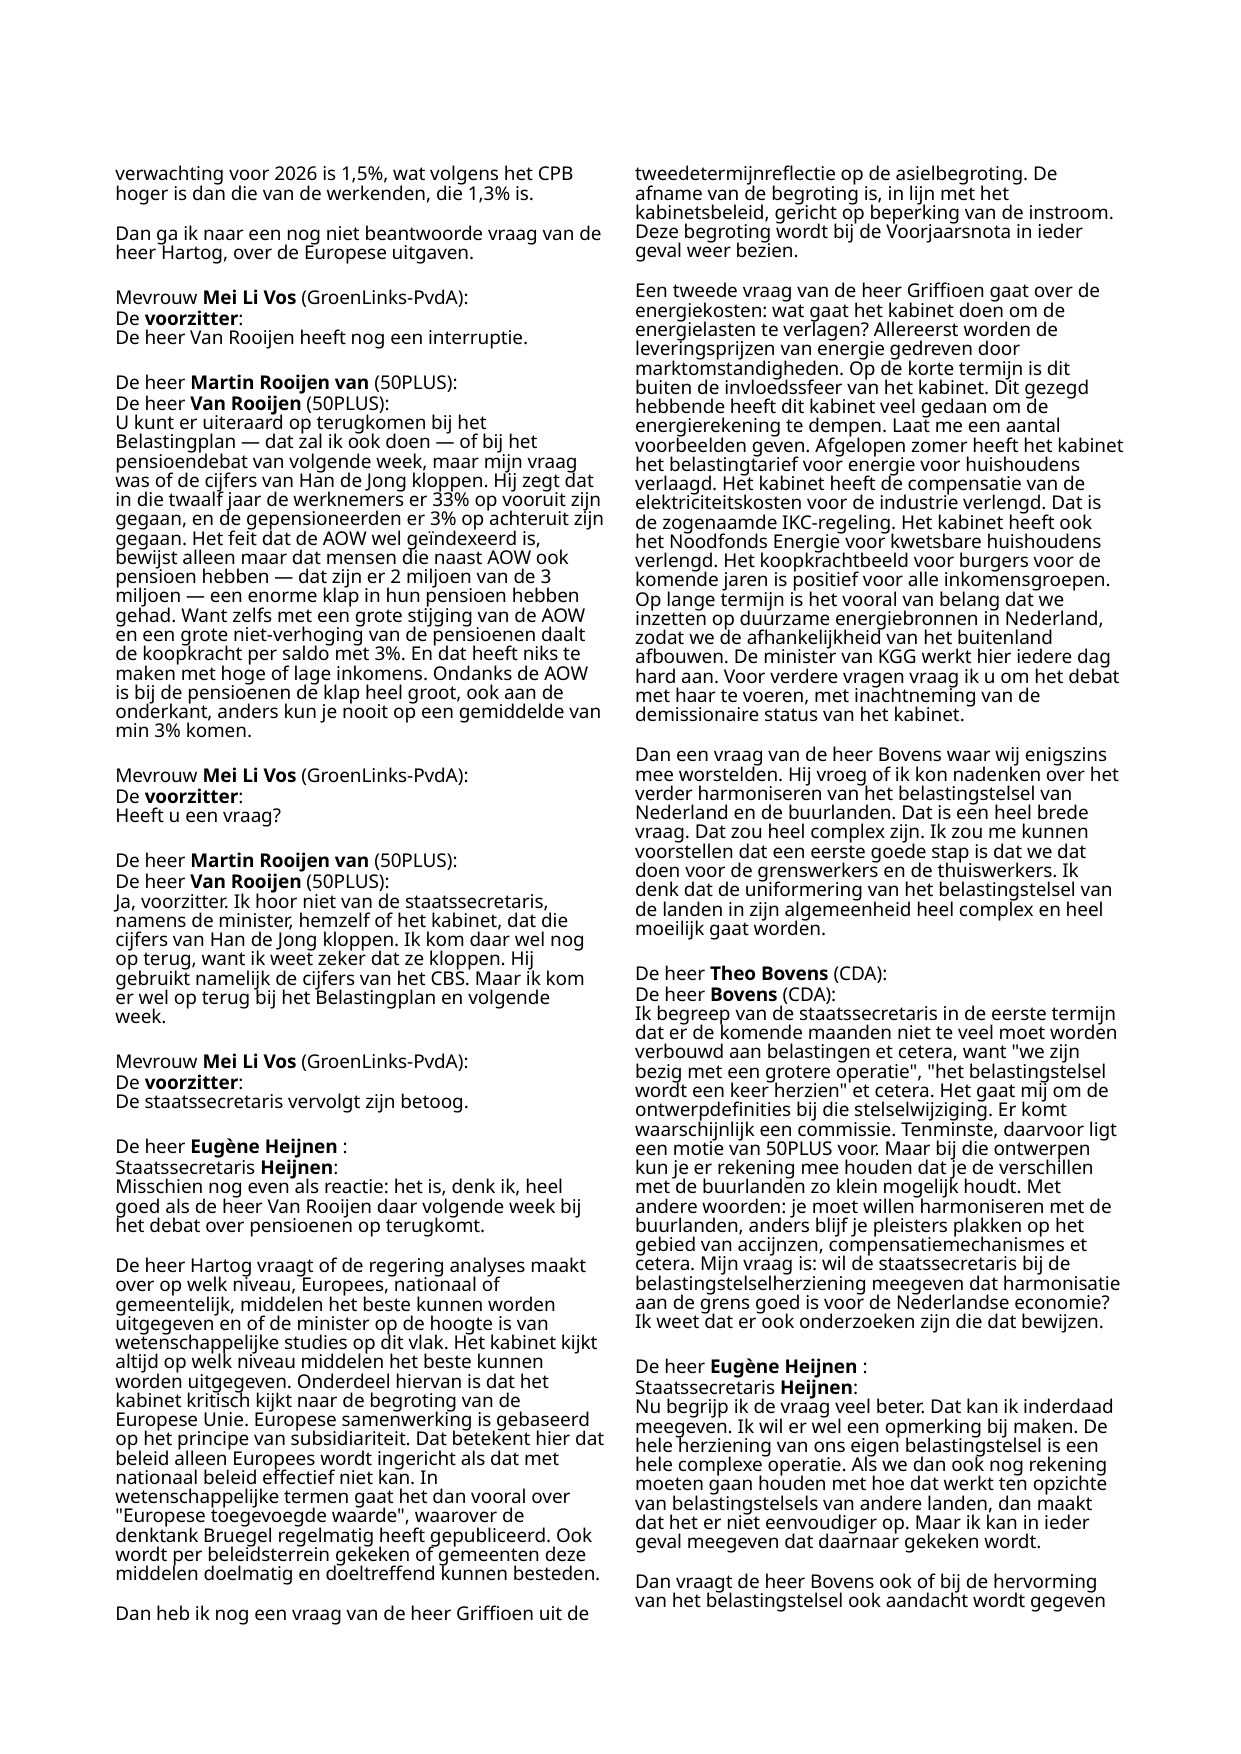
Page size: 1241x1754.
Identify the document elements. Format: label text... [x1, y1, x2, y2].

text De heer Eugène Heijnen : [115, 1133, 605, 1159]
text De heer Eugène Heijnen : [635, 1353, 1125, 1379]
text verwachting voor 2026 is 1,5%, wat volgens het CPB hoger is dan die van de werkenden, die 1,3% is. [115, 165, 605, 204]
text De heer Van Rooijen (50PLUS): [115, 395, 605, 414]
text De heer Martin Rooijen van (50PLUS): [115, 848, 605, 873]
text Dan ga ik naar een nog niet beantwoorde vraag van de heer Hartog, over de Europese uitgaven. [115, 224, 605, 263]
text Dan een vraag van de heer Bovens waar wij enigszins mee worstelden. Hij vroeg of ik kon nadenken over het verder harmoniseren van het belastingstelsel van Nederland en de buurlanden. Dat is een heel brede vraag. Dat zou heel complex zijn. Ik zou me kunnen voorstellen dat een eerste goede stap is dat we dat doen voor de grenswerkers en de thuiswerkers. Ik denk dat de uniformering van het belastingstelsel van de landen in zijn algemeenheid heel complex en heel moeilijk gaat worden. [635, 746, 1125, 939]
text Staatssecretaris Heijnen: [635, 1379, 1125, 1398]
text U kunt er uiteraard op terugkomen bij het Belastingplan — dat zal ik ook doen — of bij het pensioendebat van volgende week, maar mijn vraag was of de cijfers van Han de Jong kloppen. Hij zegt dat in die twaalf jaar de werknemers er 33% op vooruit zijn gegaan, en de gepensioneerden er 3% op achteruit zijn gegaan. Het feit dat de AOW wel geïndexeerd is, bewijst alleen maar dat mensen die naast AOW ook pensioen hebben — dat zijn er 2 miljoen van de 3 miljoen — een enorme klap in hun pensioen hebben gehad. Want zelfs met een grote stijging van de AOW en een grote niet-verhoging van de pensioenen daalt de koopkracht per saldo met 3%. En dat heeft niks te maken met hoge of lage inkomens. Ondanks de AOW is bij de pensioenen de klap heel groot, ook aan de onderkant, anders kun je nooit op een gemiddelde van min 3% komen. [115, 414, 605, 742]
text Mevrouw Mei Li Vos (GroenLinks-PvdA): [115, 762, 605, 788]
text De heer Van Rooijen (50PLUS): [115, 873, 605, 893]
text De voorzitter: [115, 310, 605, 329]
text De heer Martin Rooijen van (50PLUS): [115, 369, 605, 395]
text Mevrouw Mei Li Vos (GroenLinks-PvdA): [115, 1048, 605, 1074]
text De heer Theo Bovens (CDA): [635, 960, 1125, 986]
text Heeft u een vraag? [115, 807, 605, 827]
text Mevrouw Mei Li Vos (GroenLinks-PvdA): [115, 284, 605, 310]
text Ik begreep van de staatssecretaris in de eerste termijn dat er de komende maanden niet te veel moet worden verbouwd aan belastingen et cetera, want "we zijn bezig met een grotere operatie", "het belastingstelsel wordt een keer herzien" et cetera. Het gaat mij om de ontwerpdefinities bij die stelselwijziging. Er komt waarschijnlijk een commissie. Tenminste, daarvoor ligt een motie van 50PLUS voor. Maar bij die ontwerpen kun je er rekening mee houden dat je de verschillen met de buurlanden zo klein mogelijk houdt. Met andere woorden: je moet willen harmoniseren met de buurlanden, anders blijf je pleisters plakken op het gebied van accijnzen, compensatiemechanismes et cetera. Mijn vraag is: wil de staatssecretaris bij de belastingstelselherziening meegeven dat harmonisatie aan de grens goed is voor de Nederlandse economie? Ik weet dat er ook onderzoeken zijn die dat bewijzen. [635, 1005, 1125, 1332]
text Een tweede vraag van de heer Griffioen gaat over de energiekosten: wat gaat het kabinet doen om de energielasten te verlagen? Allereerst worden de leveringsprijzen van energie gedreven door marktomstandigheden. Op de korte termijn is dit buiten de invloedssfeer van het kabinet. Dit gezegd hebbende heeft dit kabinet veel gedaan om de energierekening te dempen. Laat me een aantal voorbeelden geven. Afgelopen zomer heeft het kabinet het belastingtarief voor energie voor huishoudens verlaagd. Het kabinet heeft de compensatie van de elektriciteitskosten voor de industrie verlengd. Dat is de zogenaamde IKC-regeling. Het kabinet heeft ook het Noodfonds Energie voor kwetsbare huishoudens verlengd. Het koopkrachtbeeld voor burgers voor de komende jaren is positief voor alle inkomensgroepen. Op lange termijn is het vooral van belang dat we inzetten op duurzame energiebronnen in Nederland, zodat we de afhankelijkheid van het buitenland afbouwen. De minister van KGG werkt hier iedere dag hard aan. Voor verdere vragen vraag ik u om het debat met haar te voeren, met inachtneming van de demissionaire status van het kabinet. [635, 282, 1125, 726]
text De heer Bovens (CDA): [635, 986, 1125, 1005]
text De heer Hartog vraagt of de regering analyses maakt over op welk niveau, Europees, nationaal of gemeentelijk, middelen het beste kunnen worden uitgegeven en of de minister op de hoogte is van wetenschappelijke studies op dit vlak. Het kabinet kijkt altijd op welk niveau middelen het beste kunnen worden uitgegeven. Onderdeel hiervan is dat het kabinet kritisch kijkt naar de begroting van de Europese Unie. Europese samenwerking is gebaseerd op het principe van subsidiariteit. Dat betekent hier dat beleid alleen Europees wordt ingericht als dat met nationaal beleid effectief niet kan. In wetenschappelijke termen gaat het dan vooral over "Europese toegevoegde waarde", waarover de denktank Bruegel regelmatig heeft gepubliceerd. Ook wordt per beleidsterrein gekeken of gemeenten deze middelen doelmatig en doeltreffend kunnen besteden. [115, 1257, 605, 1584]
text Staatssecretaris Heijnen: [115, 1159, 605, 1178]
text De heer Van Rooijen heeft nog een interruptie. [115, 329, 605, 348]
text De voorzitter: [115, 1074, 605, 1093]
text tweedetermijnreflectie op de asielbegroting. De afname van de begroting is, in lijn met het kabinetsbeleid, gericht op beperking van de instroom. Deze begroting wordt bij de Voorjaarsnota in ieder geval weer bezien. [635, 165, 1125, 262]
text Dan heb ik nog een vraag van de heer Griffioen uit de [115, 1605, 605, 1624]
text Nu begrijp ik de vraag veel beter. Dat kan ik inderdaad meegeven. Ik wil er wel een opmerking bij maken. De hele herziening van ons eigen belastingstelsel is een hele complexe operatie. Als we dan ook nog rekening moeten gaan houden met hoe dat werkt ten opzichte van belastingstelsels van andere landen, dan maakt dat het er niet eenvoudiger op. Maar ik kan in ieder geval meegeven dat daarnaar gekeken wordt. [635, 1398, 1125, 1552]
text De voorzitter: [115, 788, 605, 807]
text Ja, voorzitter. Ik hoor niet van de staatssecretaris, namens de minister, hemzelf of het kabinet, dat die cijfers van Han de Jong kloppen. Ik kom daar wel nog op terug, want ik weet zeker dat ze kloppen. Hij gebruikt namelijk de cijfers van het CBS. Maar ik kom er wel op terug bij het Belastingplan en volgende week. [115, 893, 605, 1027]
text Dan vraagt de heer Bovens ook of bij de hervorming van het belastingstelsel ook aandacht wordt gegeven [635, 1573, 1125, 1612]
text De staatssecretaris vervolgt zijn betoog. [115, 1093, 605, 1113]
text Misschien nog even als reactie: het is, denk ik, heel goed als de heer Van Rooijen daar volgende week bij het debat over pensioenen op terugkomt. [115, 1178, 605, 1236]
